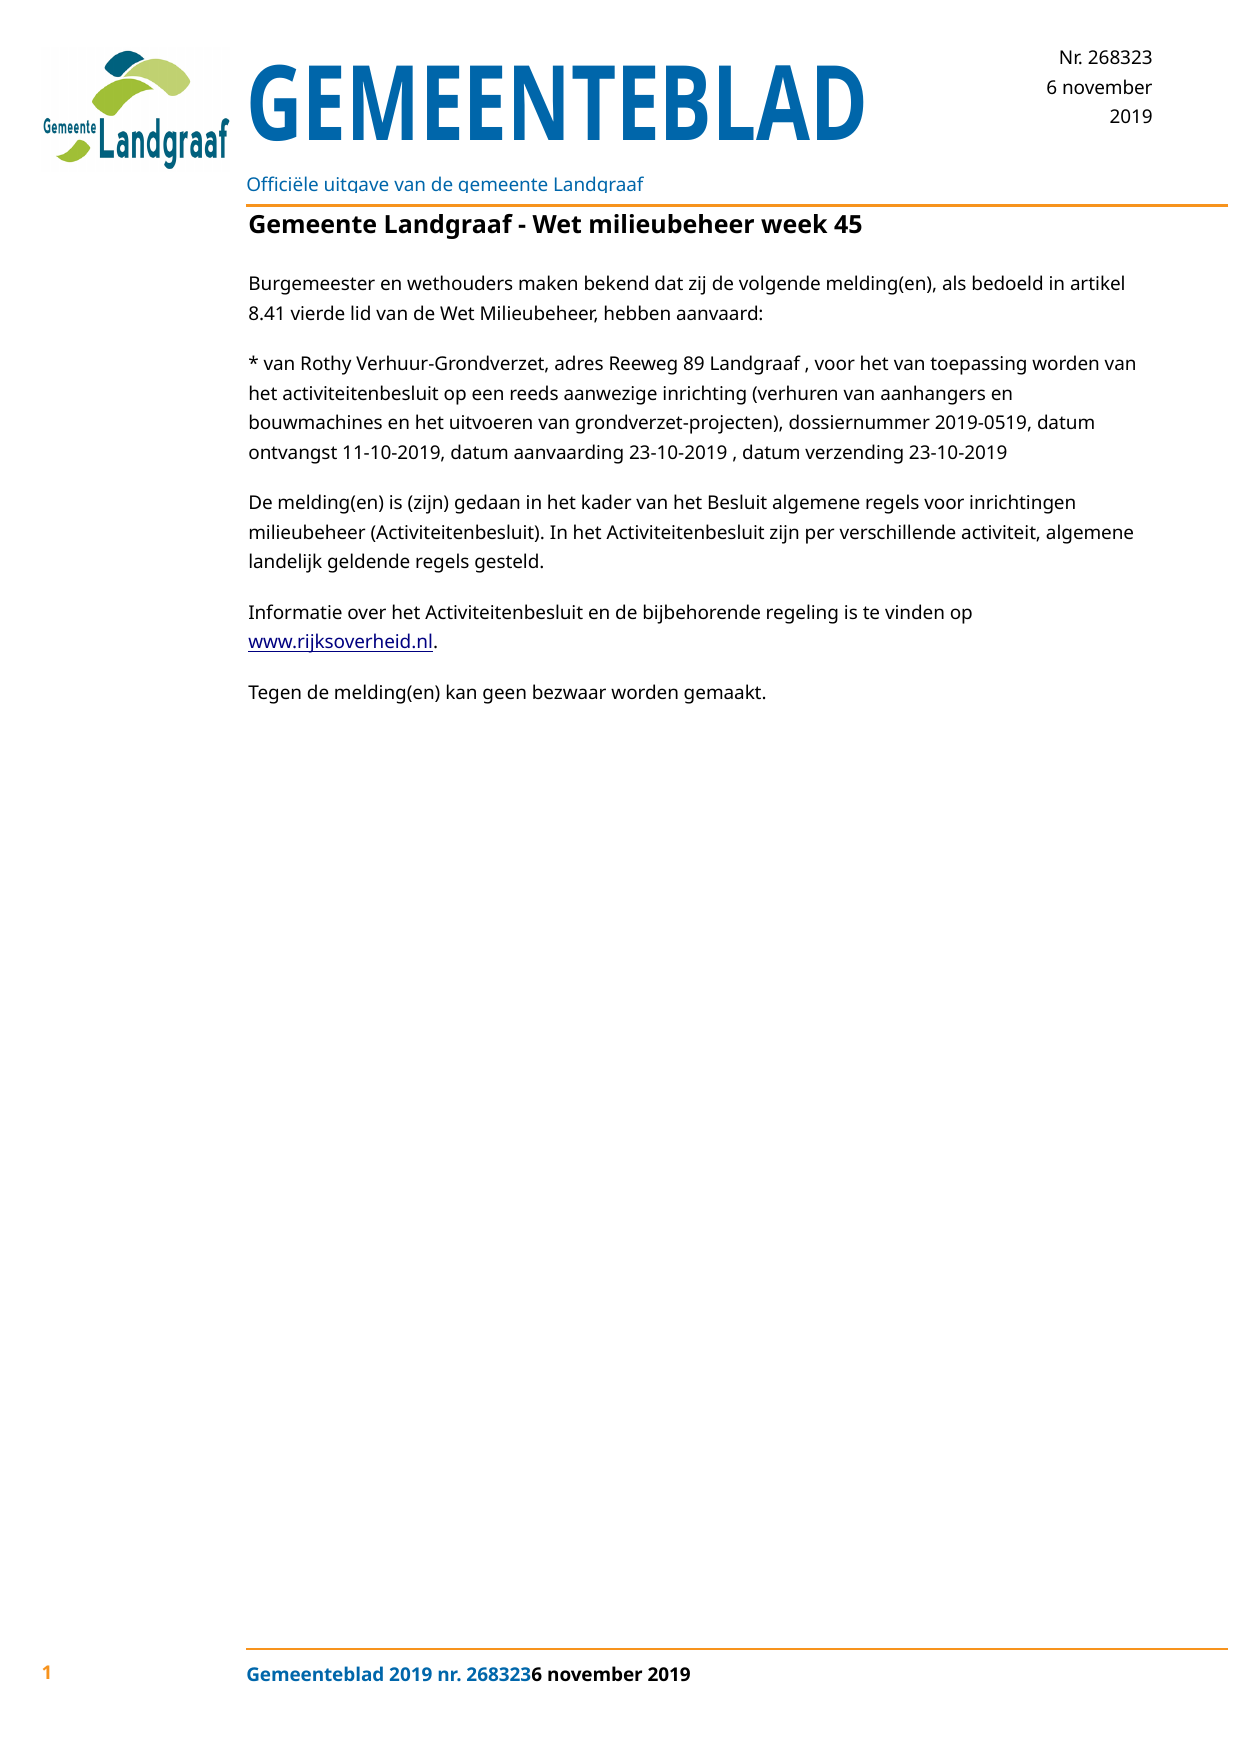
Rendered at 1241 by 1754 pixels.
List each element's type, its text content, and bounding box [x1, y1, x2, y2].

picture [41, 47, 231, 172]
text Burgemeester en wethouders maken bekend dat zij de volgende melding(en), als bedoeld in artikel 8.41 vierde lid van de Wet Milieubeheer, hebben aanvaard: [248, 270, 1152, 326]
text Tegen de melding(en) kan geen bezwaar worden gemaakt. [248, 679, 1152, 705]
text Informatie over het Activiteitenbesluit en de bijbehorende regeling is te vinden op www.rijksoverheid.nl. [248, 599, 1152, 654]
text Gemeente Landgraaf - Wet milieubeheer week 45 [248, 207, 1152, 241]
text * van Rothy Verhuur-Grondverzet, adres Reeweg 89 Landgraaf , voor het van toepassing worden van het activiteitenbesluit op een reeds aanwezige inrichting (verhuren van aanhangers en bouwmachines en het uitvoeren van grondverzet-projecten), dossiernummer 2019-0519, datum ontvangst 11-10-2019, datum aanvaarding 23-10-2019 , datum verzending 23-10-2019 [248, 350, 1152, 465]
text De melding(en) is (zijn) gedaan in het kader van het Besluit algemene regels voor inrichtingen milieubeheer (Activiteitenbesluit). In het Activiteitenbesluit zijn per verschillende activiteit, algemene landelijk geldende regels gesteld. [248, 489, 1152, 574]
